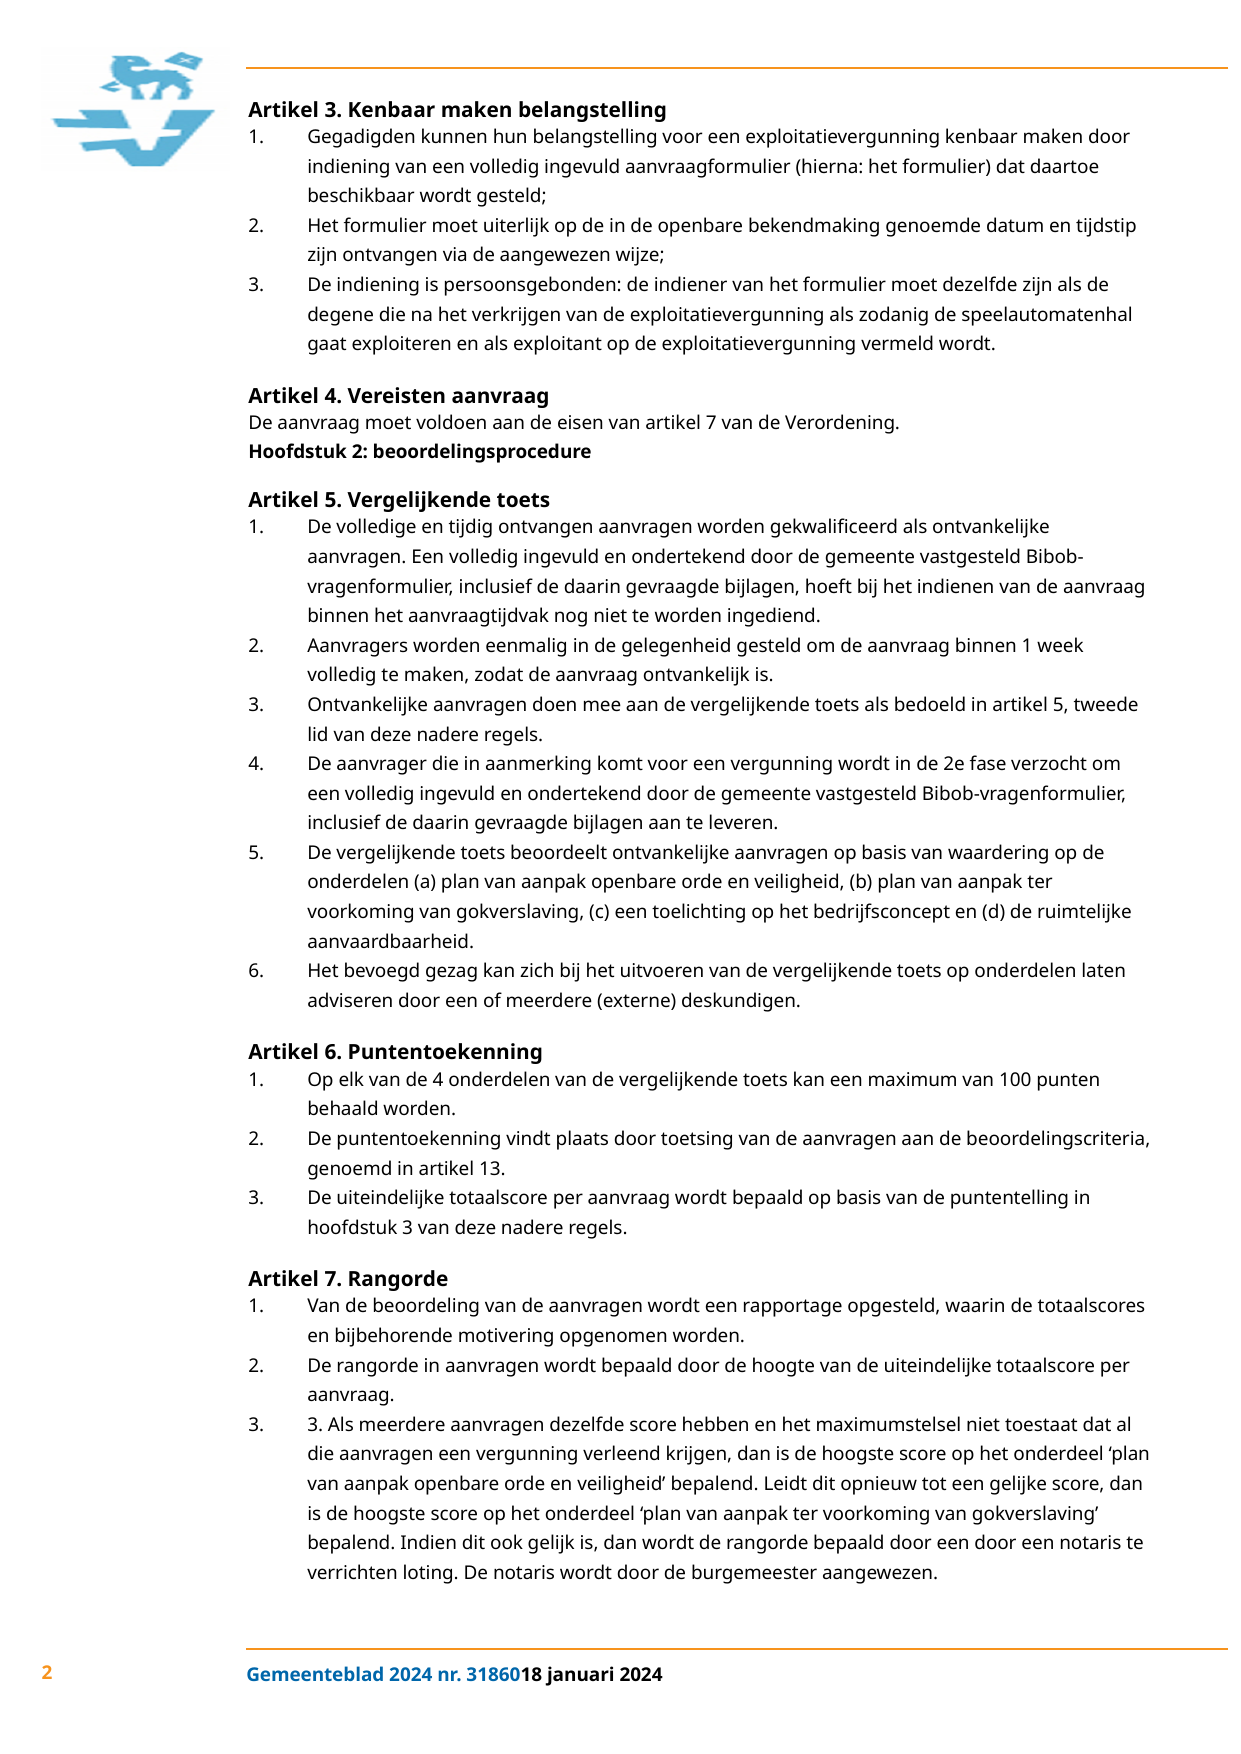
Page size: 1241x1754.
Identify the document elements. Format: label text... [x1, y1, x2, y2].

list De puntentoekenning vindt plaats door toetsing van de aanvragen aan de beoordelingscriteria, genoemd in artikel 13. [248, 1125, 1152, 1180]
list Op elk van de 4 onderdelen van de vergelijkende toets kan een maximum van 100 punten behaald worden. [248, 1066, 1152, 1121]
list De vergelijkende toets beoordeelt ontvankelijke aanvragen op basis van waardering op de onderdelen (a) plan van aanpak openbare orde en veiligheid, (b) plan van aanpak ter voorkoming van gokverslaving, (c) een toelichting op het bedrijfsconcept en (d) de ruimtelijke aanvaardbaarheid. [248, 839, 1152, 954]
list De volledige en tijdig ontvangen aanvragen worden gekwalificeerd als ontvankelijke aanvragen. Een volledig ingevuld en ondertekend door de gemeente vastgesteld Bibob-vragenformulier, inclusief de daarin gevraagde bijlagen, hoeft bij het indienen van de aanvraag binnen het aanvraagtijdvak nog niet te worden ingediend. [248, 514, 1152, 628]
text Hoofdstuk 2: beoordelingsprocedure [248, 439, 1152, 464]
text Artikel 5. Vergelijkende toets [248, 485, 1152, 514]
picture [41, 47, 231, 172]
list Ontvankelijke aanvragen doen mee aan de vergelijkende toets als bedoeld in artikel 5, tweede lid van deze nadere regels. [248, 691, 1152, 747]
list Het formulier moet uiterlijk op de in de openbare bekendmaking genoemde datum en tijdstip zijn ontvangen via de aangewezen wijze; [248, 212, 1152, 267]
list Gegadigden kunnen hun belangstelling voor een exploitatievergunning kenbaar maken door indiening van een volledig ingevuld aanvraagformulier (hierna: het formulier) dat daartoe beschikbaar wordt gesteld; [248, 123, 1152, 208]
text Artikel 6. Puntentoekenning [248, 1037, 1152, 1066]
text De aanvraag moet voldoen aan de eisen van artikel 7 van de Verordening. [248, 409, 1152, 435]
list Het bevoegd gezag kan zich bij het uitvoeren van de vergelijkende toets op onderdelen laten adviseren door een of meerdere (externe) deskundigen. [248, 957, 1152, 1013]
text Artikel 7. Rangorde [248, 1264, 1152, 1293]
list De aanvrager die in aanmerking komt voor een vergunning wordt in de 2e fase verzocht om een volledig ingevuld en ondertekend door de gemeente vastgesteld Bibob-vragenformulier, inclusief de daarin gevraagde bijlagen aan te leveren. [248, 750, 1152, 835]
list Van de beoordeling van de aanvragen wordt een rapportage opgesteld, waarin de totaalscores en bijbehorende motivering opgenomen worden. [248, 1293, 1152, 1348]
list De indiening is persoonsgebonden: de indiener van het formulier moet dezelfde zijn als de degene die na het verkrijgen van de exploitatievergunning als zodanig de speelautomatenhal gaat exploiteren en als exploitant op de exploitatievergunning vermeld wordt. [248, 271, 1152, 356]
list 3. Als meerdere aanvragen dezelfde score hebben en het maximumstelsel niet toestaat dat al die aanvragen een vergunning verleend krijgen, dan is de hoogste score op het onderdeel ‘plan van aanpak openbare orde en veiligheid’ bepalend. Leidt dit opnieuw tot een gelijke score, dan is de hoogste score op het onderdeel ‘plan van aanpak ter voorkoming van gokverslaving’ bepalend. Indien dit ook gelijk is, dan wordt de rangorde bepaald door een door een notaris te verrichten loting. De notaris wordt door de burgemeester aangewezen. [248, 1411, 1152, 1585]
text Artikel 4. Vereisten aanvraag [248, 381, 1152, 409]
list De rangorde in aanvragen wordt bepaald door de hoogte van de uiteindelijke totaalscore per aanvraag. [248, 1352, 1152, 1407]
list Aanvragers worden eenmalig in de gelegenheid gesteld om de aanvraag binnen 1 week volledig te maken, zodat de aanvraag ontvankelijk is. [248, 632, 1152, 687]
list De uiteindelijke totaalscore per aanvraag wordt bepaald op basis van de puntentelling in hoofdstuk 3 van deze nadere regels. [248, 1184, 1152, 1239]
text Artikel 3. Kenbaar maken belangstelling [248, 95, 1152, 123]
